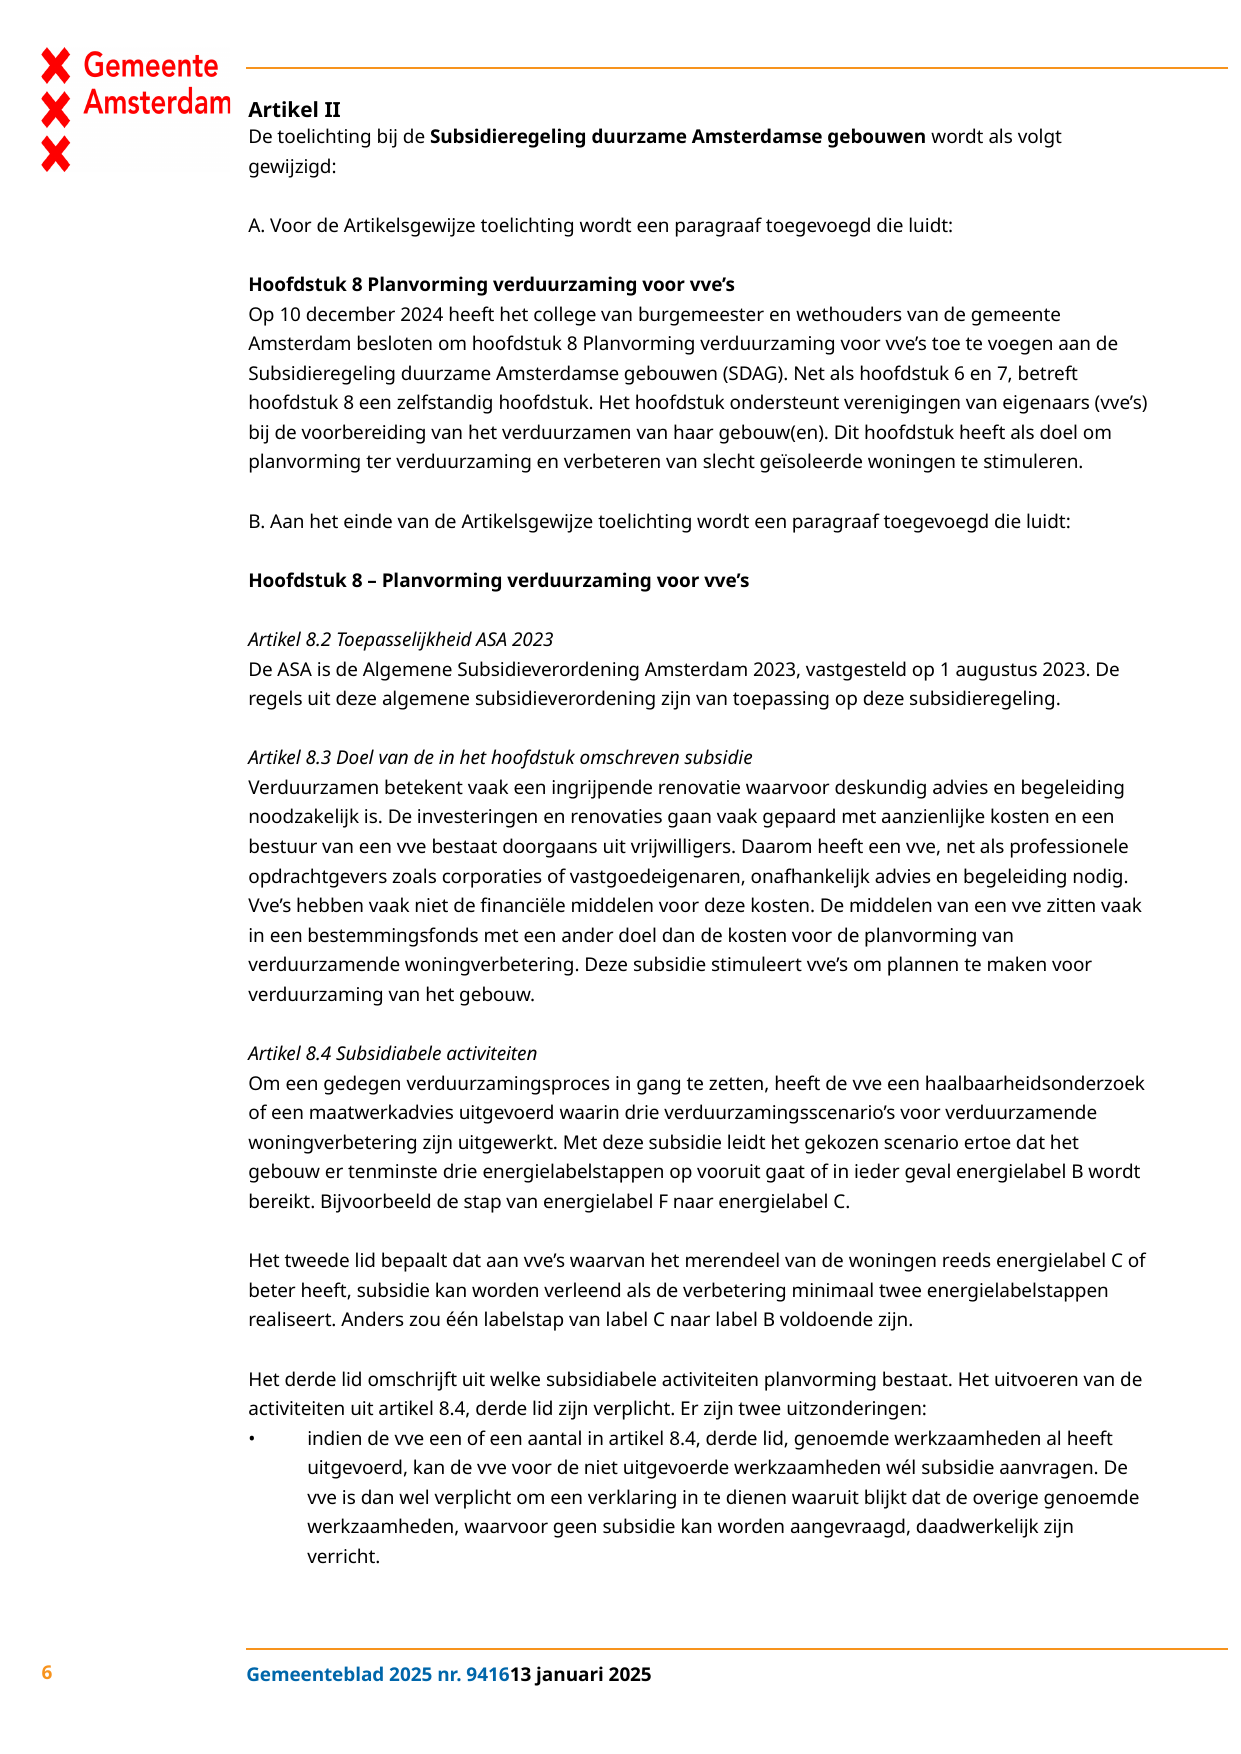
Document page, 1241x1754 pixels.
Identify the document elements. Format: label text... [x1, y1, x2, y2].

text Artikel 8.4 Subsidiabele activiteiten [248, 1040, 1152, 1066]
text Het derde lid omschrijft uit welke subsidiabele activiteiten planvorming bestaat. Het uitvoeren van de activiteiten uit artikel 8.4, derde lid zijn verplicht. Er zijn twee uitzonderingen: [248, 1366, 1152, 1421]
text De ASA is de Algemene Subsidieverordening Amsterdam 2023, vastgesteld op 1 augustus 2023. De regels uit deze algemene subsidieverordening zijn van toepassing op deze subsidieregeling. [248, 656, 1152, 711]
text Hoofdstuk 8 – Planvorming verduurzaming voor vve’s [248, 567, 1152, 593]
text Artikel 8.3 Doel van de in het hoofdstuk omschreven subsidie [248, 744, 1152, 770]
text Op 10 december 2024 heeft het college van burgemeester en wethouders van de gemeente Amsterdam besloten om hoofdstuk 8 Planvorming verduurzaming voor vve’s toe te voegen aan de Subsidieregeling duurzame Amsterdamse gebouwen (SDAG). Net als hoofdstuk 6 en 7, betreft hoofdstuk 8 een zelfstandig hoofdstuk. Het hoofdstuk ondersteunt verenigingen van eigenaars (vve’s) bij de voorbereiding van het verduurzamen van haar gebouw(en). Dit hoofdstuk heeft als doel om planvorming ter verduurzaming en verbeteren van slecht geïsoleerde woningen te stimuleren. [248, 301, 1152, 474]
text De toelichting bij de Subsidieregeling duurzame Amsterdamse gebouwen wordt als volgt gewijzigd: [248, 123, 1152, 178]
text Om een gedegen verduurzamingsproces in gang te zetten, heeft de vve een haalbaarheidsonderzoek of een maatwerkadvies uitgevoerd waarin drie verduurzamingsscenario’s voor verduurzamende woningverbetering zijn uitgewerkt. Met deze subsidie leidt het gekozen scenario ertoe dat het gebouw er tenminste drie energielabelstappen op vooruit gaat of in ieder geval energielabel B wordt bereikt. Bijvoorbeeld de stap van energielabel F naar energielabel C. [248, 1070, 1152, 1214]
text B. Aan het einde van de Artikelsgewijze toelichting wordt een paragraaf toegevoegd die luidt: [248, 508, 1152, 533]
list indien de vve een of een aantal in artikel 8.4, derde lid, genoemde werkzaamheden al heeft uitgevoerd, kan de vve voor de niet uitgevoerde werkzaamheden wél subsidie aanvragen. De vve is dan wel verplicht om een verklaring in te dienen waaruit blijkt dat de overige genoemde werkzaamheden, waarvoor geen subsidie kan worden aangevraagd, daadwerkelijk zijn verricht. [248, 1425, 1152, 1569]
text Verduurzamen betekent vaak een ingrijpende renovatie waarvoor deskundig advies en begeleiding noodzakelijk is. De investeringen en renovaties gaan vaak gepaard met aanzienlijke kosten en een bestuur van een vve bestaat doorgaans uit vrijwilligers. Daarom heeft een vve, net als professionele opdrachtgevers zoals corporaties of vastgoedeigenaren, onafhankelijk advies en begeleiding nodig. Vve’s hebben vaak niet de financiële middelen voor deze kosten. De middelen van een vve zitten vaak in een bestemmingsfonds met een ander doel dan de kosten voor de planvorming van verduurzamende woningverbetering. Deze subsidie stimuleert vve’s om plannen te maken voor verduurzaming van het gebouw. [248, 774, 1152, 1007]
text Het tweede lid bepaalt dat aan vve’s waarvan het merendeel van de woningen reeds energielabel C of beter heeft, subsidie kan worden verleend als de verbetering minimaal twee energielabelstappen realiseert. Anders zou één labelstap van label C naar label B voldoende zijn. [248, 1247, 1152, 1332]
text A. Voor de Artikelsgewijze toelichting wordt een paragraaf toegevoegd die luidt: [248, 212, 1152, 238]
picture [41, 47, 231, 172]
text Artikel II [248, 95, 1152, 123]
text Artikel 8.2 Toepasselijkheid ASA 2023 [248, 626, 1152, 652]
text Hoofdstuk 8 Planvorming verduurzaming voor vve’s [248, 271, 1152, 297]
